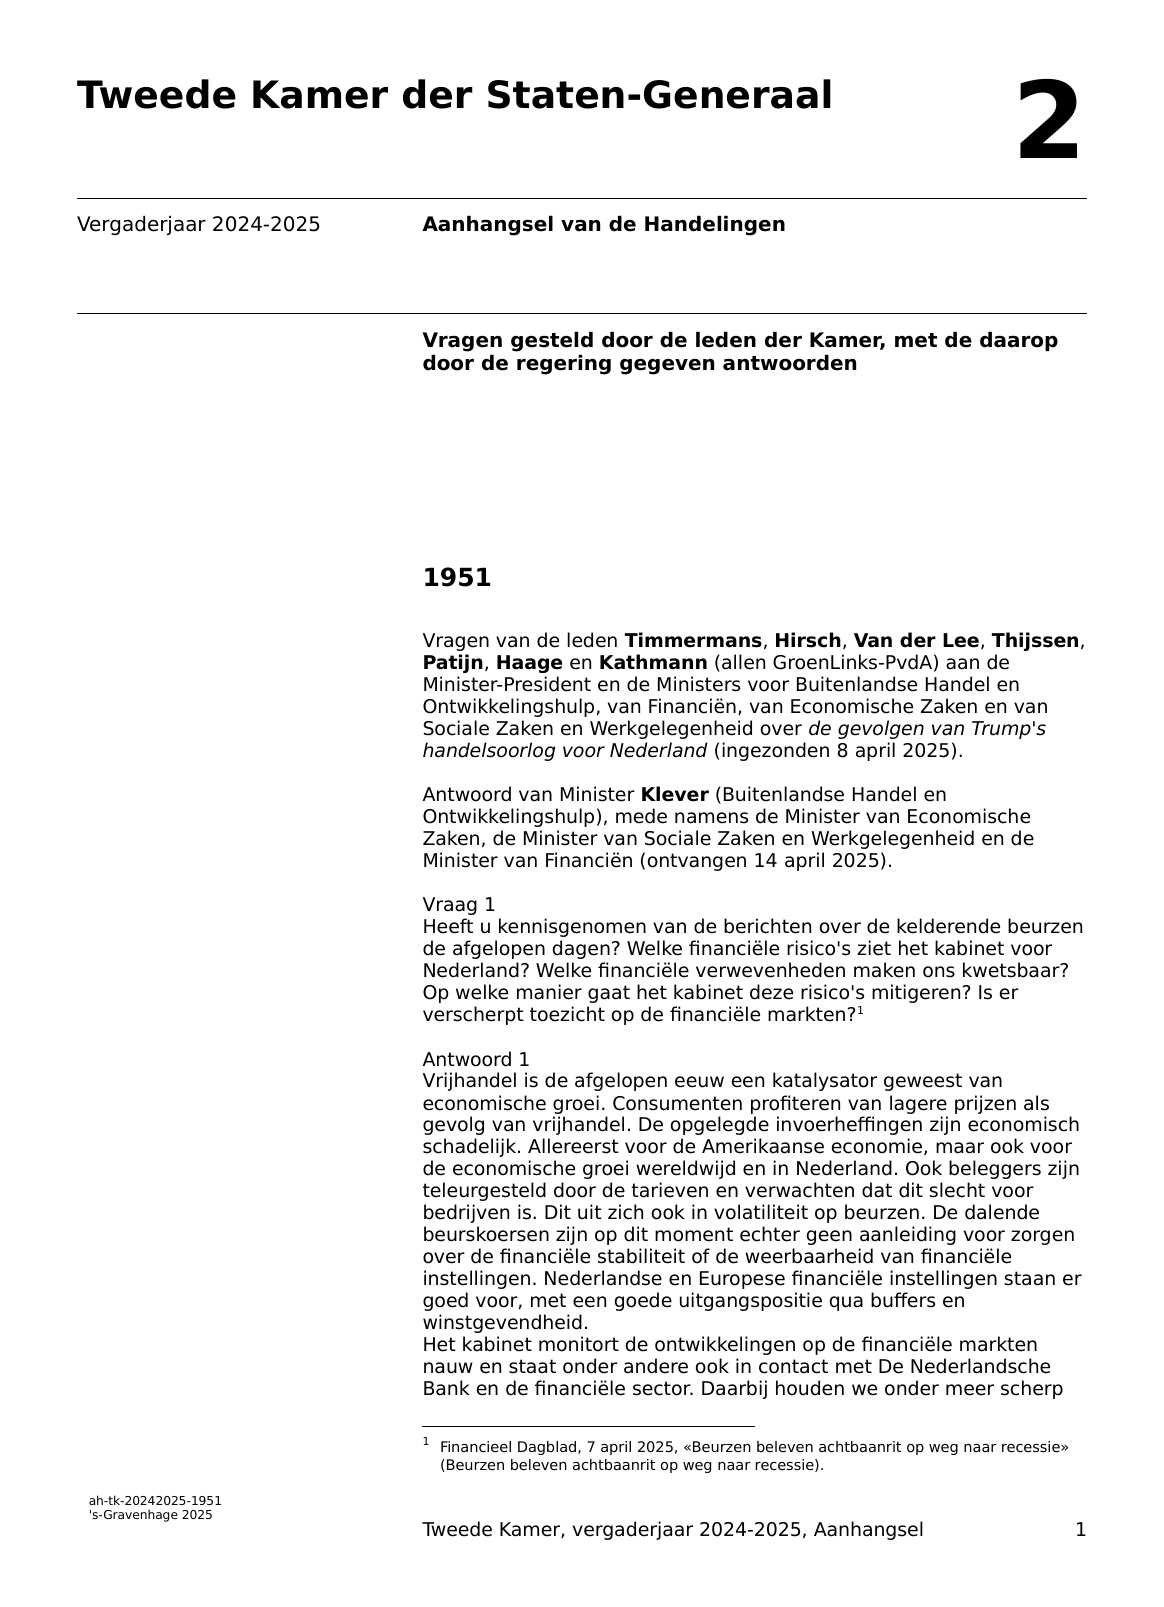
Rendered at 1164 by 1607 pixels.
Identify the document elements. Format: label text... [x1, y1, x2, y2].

text Financieel Dagblad, 7 april 2025, «Beurzen beleven achtbaanrit op weg naar recessie» (Beurzen beleven achtbaanrit op weg naar recessie). [422, 1435, 1087, 1474]
text 1951 [422, 563, 1087, 592]
table_header Tweede Kamer der Staten-Generaal [77, 59, 886, 198]
table_header 2 [886, 59, 1087, 198]
text Heeft u kennisgenomen van de berichten over de kelderende beurzen de afgelopen dagen? Welke financiële risico's ziet het kabinet voor Nederland? Welke financiële verwevenheden maken ons kwetsbaar? Op welke manier gaat het kabinet deze risico's mitigeren? Is er verscherpt toezicht op de financiële markten? [422, 916, 1087, 1026]
table_cell [77, 314, 422, 375]
text Vragen van de leden Timmermans, Hirsch, Van der Lee, Thijssen, Patijn, Haage en Kathmann (allen GroenLinks-PvdA) aan de Minister-President en de Ministers voor Buitenlandse Handel en Ontwikkelingshulp, van Financiën, van Economische Zaken en van Sociale Zaken en Werkgelegenheid over de gevolgen van Trump's handelsoorlog voor Nederland (ingezonden 8 april 2025). [422, 630, 1087, 762]
text Vrijhandel is de afgelopen eeuw een katalysator geweest van economische groei. Consumenten profiteren van lagere prijzen als gevolg van vrijhandel. De opgelegde invoerheffingen zijn economisch schadelijk. Allereerst voor de Amerikaanse economie, maar ook voor de economische groei wereldwijd en in Nederland. Ook beleggers zijn teleurgesteld door de tarieven en verwachten dat dit slecht voor bedrijven is. Dit uit zich ook in volatiliteit op beurzen. De dalende beurskoersen zijn op dit moment echter geen aanleiding voor zorgen over de financiële stabiliteit of de weerbaarheid van financiële instellingen. Nederlandse en Europese financiële instellingen staan er goed voor, met een goede uitgangspositie qua buffers en winstgevendheid. [422, 1070, 1087, 1334]
text Het kabinet monitort de ontwikkelingen op de financiële markten nauw en staat onder andere ook in contact met De Nederlandsche Bank en de financiële sector. Daarbij houden we onder meer scherp [422, 1334, 1087, 1400]
text Vraag 1 [422, 894, 1087, 916]
table_cell Vragen gesteld door de leden der Kamer, met de daarop door de regering gegeven antwoorden [422, 314, 1087, 375]
text 's-Gravenhage 2025 [88, 1508, 323, 1522]
text Antwoord van Minister Klever (Buitenlandse Handel en Ontwikkelingshulp), mede namens de Minister van Economische Zaken, de Minister van Sociale Zaken en Werkgelegenheid en de Minister van Financiën (ontvangen 14 april 2025). [422, 784, 1087, 872]
table_cell Vergaderjaar 2024-2025 [77, 199, 422, 313]
table_cell Aanhangsel van de Handelingen [422, 199, 1087, 313]
text ah-tk-20242025-1951 [88, 1494, 323, 1508]
text Antwoord 1 [422, 1048, 1087, 1070]
